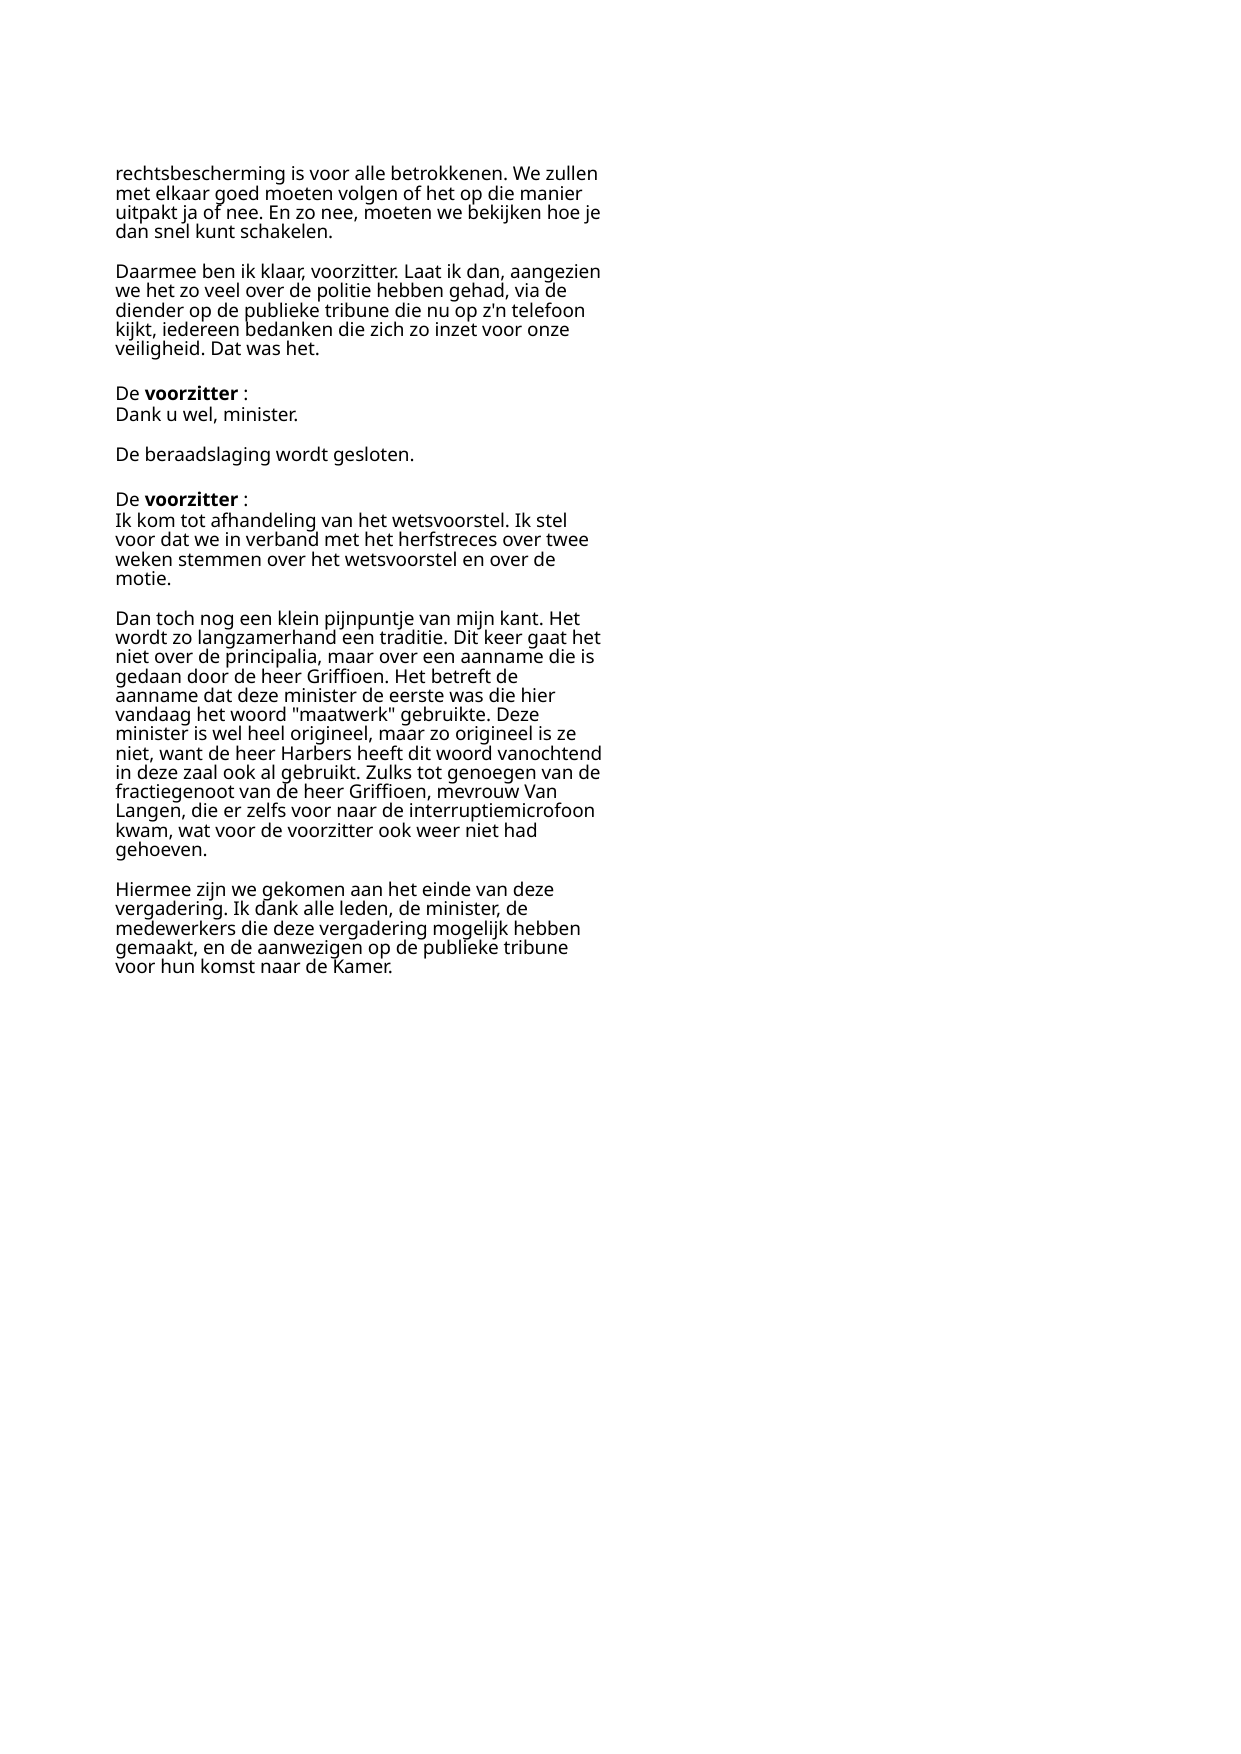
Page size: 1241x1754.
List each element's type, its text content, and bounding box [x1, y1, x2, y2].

text De voorzitter : [115, 380, 605, 406]
text Hiermee zijn we gekomen aan het einde van deze vergadering. Ik dank alle leden, de minister, de medewerkers die deze vergadering mogelijk hebben gemaakt, en de aanwezigen op de publieke tribune voor hun komst naar de Kamer. [115, 881, 605, 977]
text De beraadslaging wordt gesloten. [115, 446, 605, 465]
text Ik kom tot afhandeling van het wetsvoorstel. Ik stel voor dat we in verband met het herfstreces over twee weken stemmen over het wetsvoorstel en over de motie. [115, 512, 605, 589]
text Dan toch nog een klein pijnpuntje van mijn kant. Het wordt zo langzamerhand een traditie. Dit keer gaat het niet over de principalia, maar over een aanname die is gedaan door de heer Griffioen. Het betreft de aanname dat deze minister de eerste was die hier vandaag het woord "maatwerk" gebruikte. Deze minister is wel heel origineel, maar zo origineel is ze niet, want de heer Harbers heeft dit woord vanochtend in deze zaal ook al gebruikt. Zulks tot genoegen van de fractiegenoot van de heer Griffioen, mevrouw Van Langen, die er zelfs voor naar de interruptiemicrofoon kwam, wat voor de voorzitter ook weer niet had gehoeven. [115, 610, 605, 860]
text Daarmee ben ik klaar, voorzitter. Laat ik dan, aangezien we het zo veel over de politie hebben gehad, via de diender op de publieke tribune die nu op z'n telefoon kijkt, iedereen bedanken die zich zo inzet voor onze veiligheid. Dat was het. [115, 263, 605, 359]
text rechtsbescherming is voor alle betrokkenen. We zullen met elkaar goed moeten volgen of het op die manier uitpakt ja of nee. En zo nee, moeten we bekijken hoe je dan snel kunt schakelen. [115, 165, 605, 242]
text De voorzitter : [115, 486, 605, 512]
text Dank u wel, minister. [115, 406, 605, 425]
